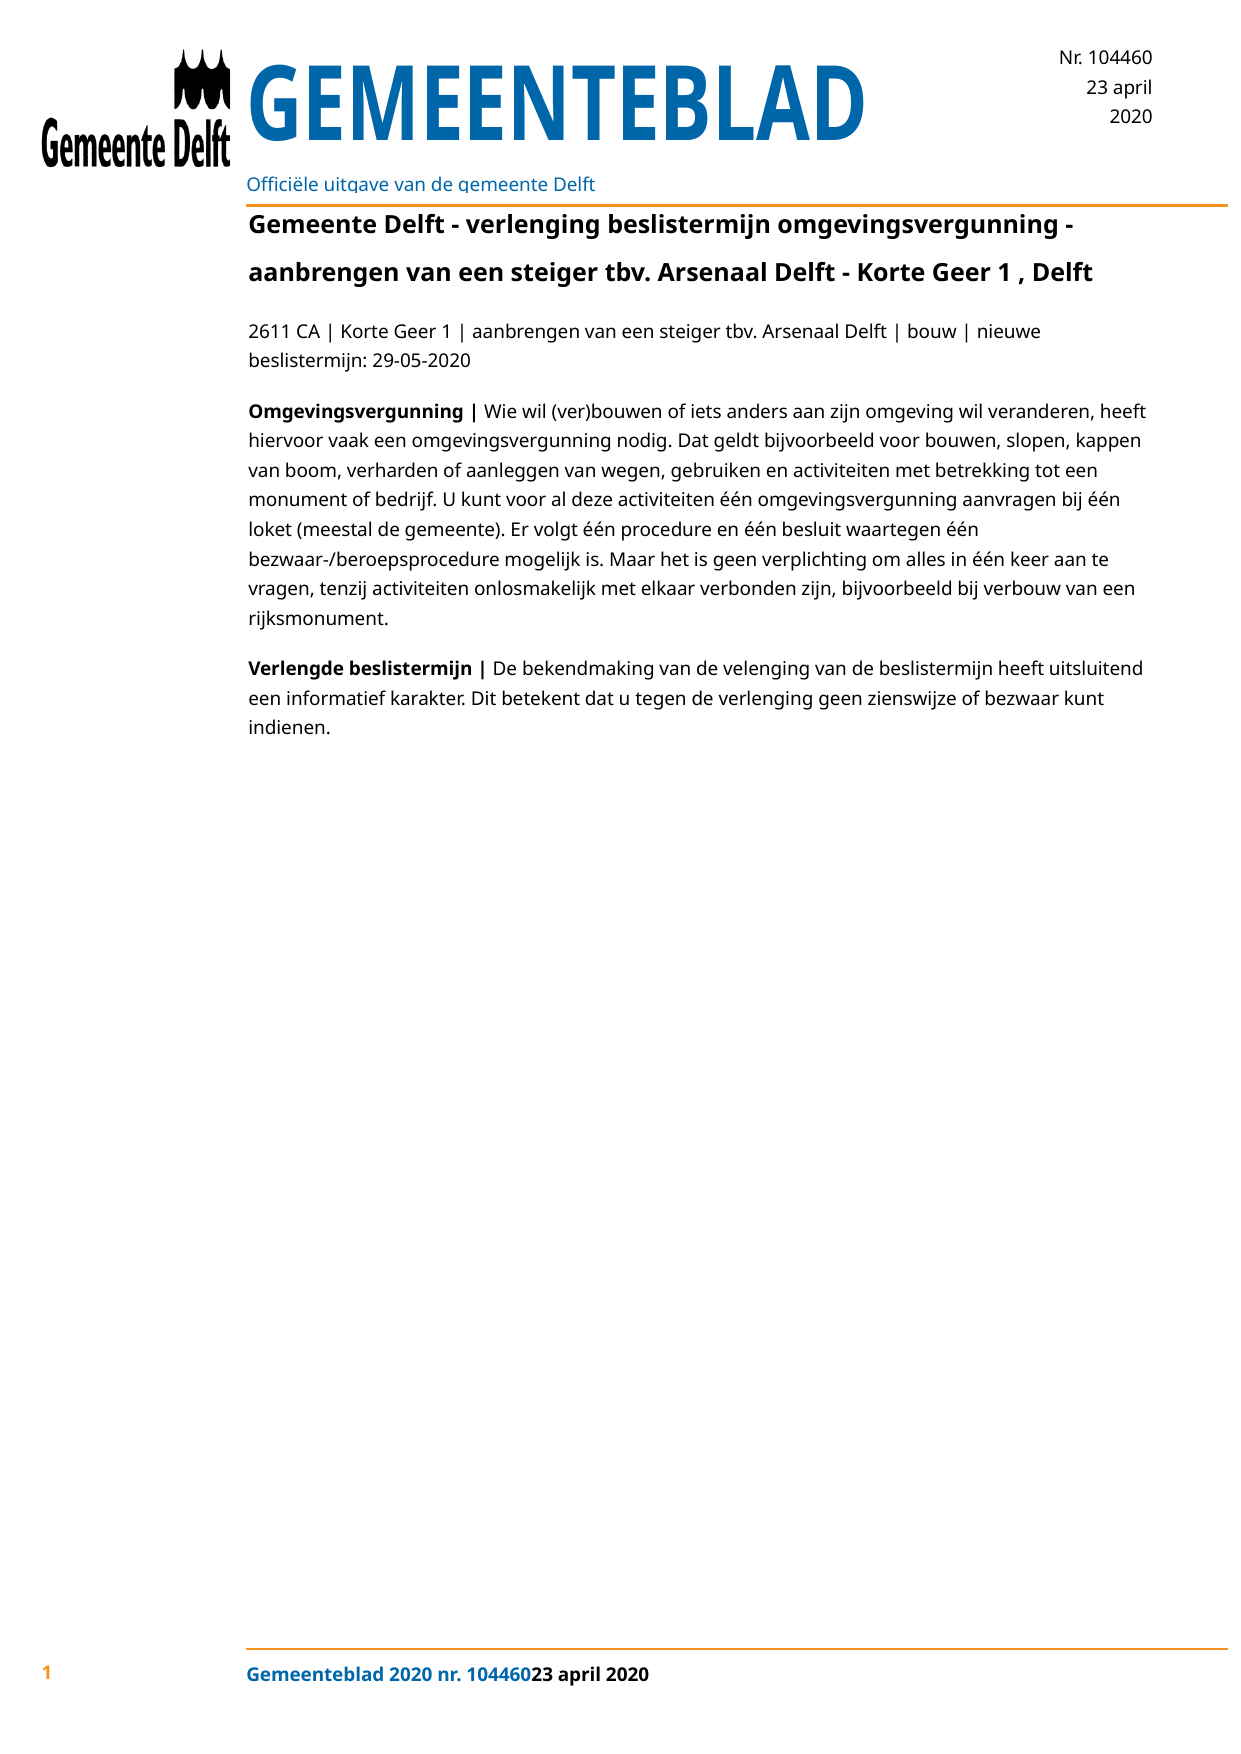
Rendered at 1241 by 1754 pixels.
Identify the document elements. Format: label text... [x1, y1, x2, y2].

text Gemeente Delft - verlenging beslistermijn omgevingsvergunning - aanbrengen van een steiger tbv. Arsenaal Delft - Korte Geer 1 , Delft [248, 207, 1152, 288]
text Omgevingsvergunning | Wie wil (ver)bouwen of iets anders aan zijn omgeving wil veranderen, heeft hiervoor vaak een omgevingsvergunning nodig. Dat geldt bijvoorbeeld voor bouwen, slopen, kappen van boom, verharden of aanleggen van wegen, gebruiken en activiteiten met betrekking tot een monument of bedrijf. U kunt voor al deze activiteiten één omgevingsvergunning aanvragen bij één loket (meestal de gemeente). Er volgt één procedure en één besluit waartegen één bezwaar-/beroepsprocedure mogelijk is. Maar het is geen verplichting om alles in één keer aan te vragen, tenzij activiteiten onlosmakelijk met elkaar verbonden zijn, bijvoorbeeld bij verbouw van een rijksmonument. [248, 398, 1152, 631]
text 2611 CA | Korte Geer 1 | aanbrengen van een steiger tbv. Arsenaal Delft | bouw | nieuwe beslistermijn: 29-05-2020 [248, 318, 1152, 373]
text Verlengde beslistermijn | De bekendmaking van de velenging van de beslistermijn heeft uitsluitend een informatief karakter. Dit betekent dat u tegen de verlenging geen zienswijze of bezwaar kunt indienen. [248, 655, 1152, 740]
picture [41, 47, 231, 172]
